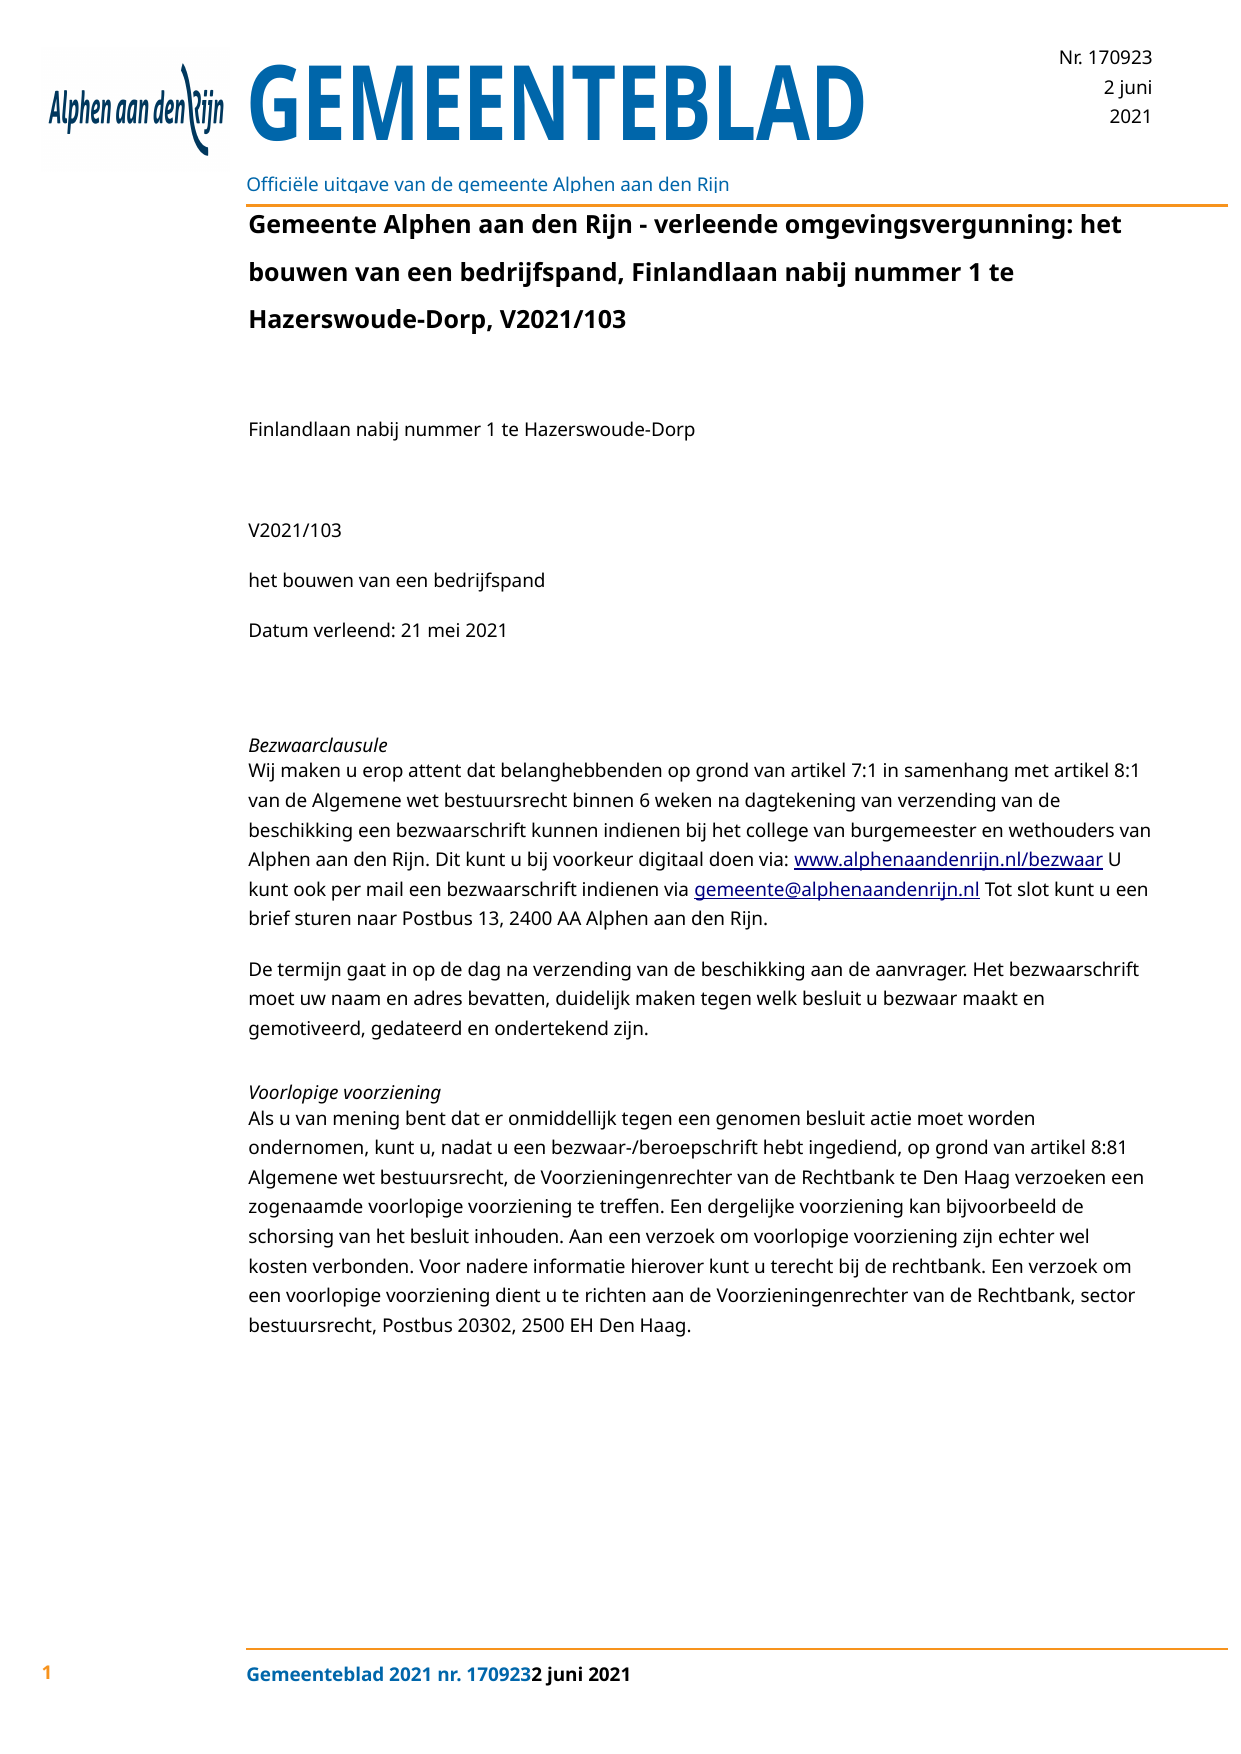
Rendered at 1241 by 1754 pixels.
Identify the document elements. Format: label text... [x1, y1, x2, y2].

text Wij maken u erop attent dat belanghebbenden op grond van artikel 7:1 in samenhang met artikel 8:1 van de Algemene wet bestuursrecht binnen 6 weken na dagtekening van verzending van de beschikking een bezwaarschrift kunnen indienen bij het college van burgemeester en wethouders van Alphen aan den Rijn. Dit kunt u bij voorkeur digitaal doen via: www.alphenaandenrijn.nl/bezwaar U kunt ook per mail een bezwaarschrift indienen via gemeente@alphenaandenrijn.nl Tot slot kunt u een brief sturen naar Postbus 13, 2400 AA Alphen aan den Rijn. [248, 758, 1152, 931]
text De termijn gaat in op de dag na verzending van de beschikking aan de aanvrager. Het bezwaarschrift moet uw naam en adres bevatten, duidelijk maken tegen welk besluit u bezwaar maakt en gemotiveerd, gedateerd en ondertekend zijn. [248, 956, 1152, 1041]
text Finlandlaan nabij nummer 1 te Hazerswoude-Dorp [248, 416, 1152, 442]
text Gemeente Alphen aan den Rijn - verleende omgevingsvergunning: het bouwen van een bedrijfspand, Finlandlaan nabij nummer 1 te Hazerswoude-Dorp, V2021/103 [248, 207, 1152, 336]
text Als u van mening bent dat er onmiddellijk tegen een genomen besluit actie moet worden ondernomen, kunt u, nadat u een bezwaar-/beroepschrift hebt ingediend, op grond van artikel 8:81 Algemene wet bestuursrecht, de Voorzieningenrechter van de Rechtbank te Den Haag verzoeken een zogenaamde voorlopige voorziening te treffen. Een dergelijke voorziening kan bijvoorbeeld de schorsing van het besluit inhouden. Aan een verzoek om voorlopige voorziening zijn echter wel kosten verbonden. Voor nadere informatie hierover kunt u terecht bij de rechtbank. Een verzoek om een voorlopige voorziening dient u te richten aan de Voorzieningenrechter van de Rechtbank, sector bestuursrecht, Postbus 20302, 2500 EH Den Haag. [248, 1105, 1152, 1338]
text Bezwaarclausule [248, 732, 1152, 758]
text Datum verleend: 21 mei 2021 [248, 618, 1152, 643]
text Voorlopige voorziening [248, 1079, 1152, 1105]
text het bouwen van een bedrijfspand [248, 567, 1152, 593]
picture [41, 47, 231, 172]
text V2021/103 [248, 517, 1152, 542]
